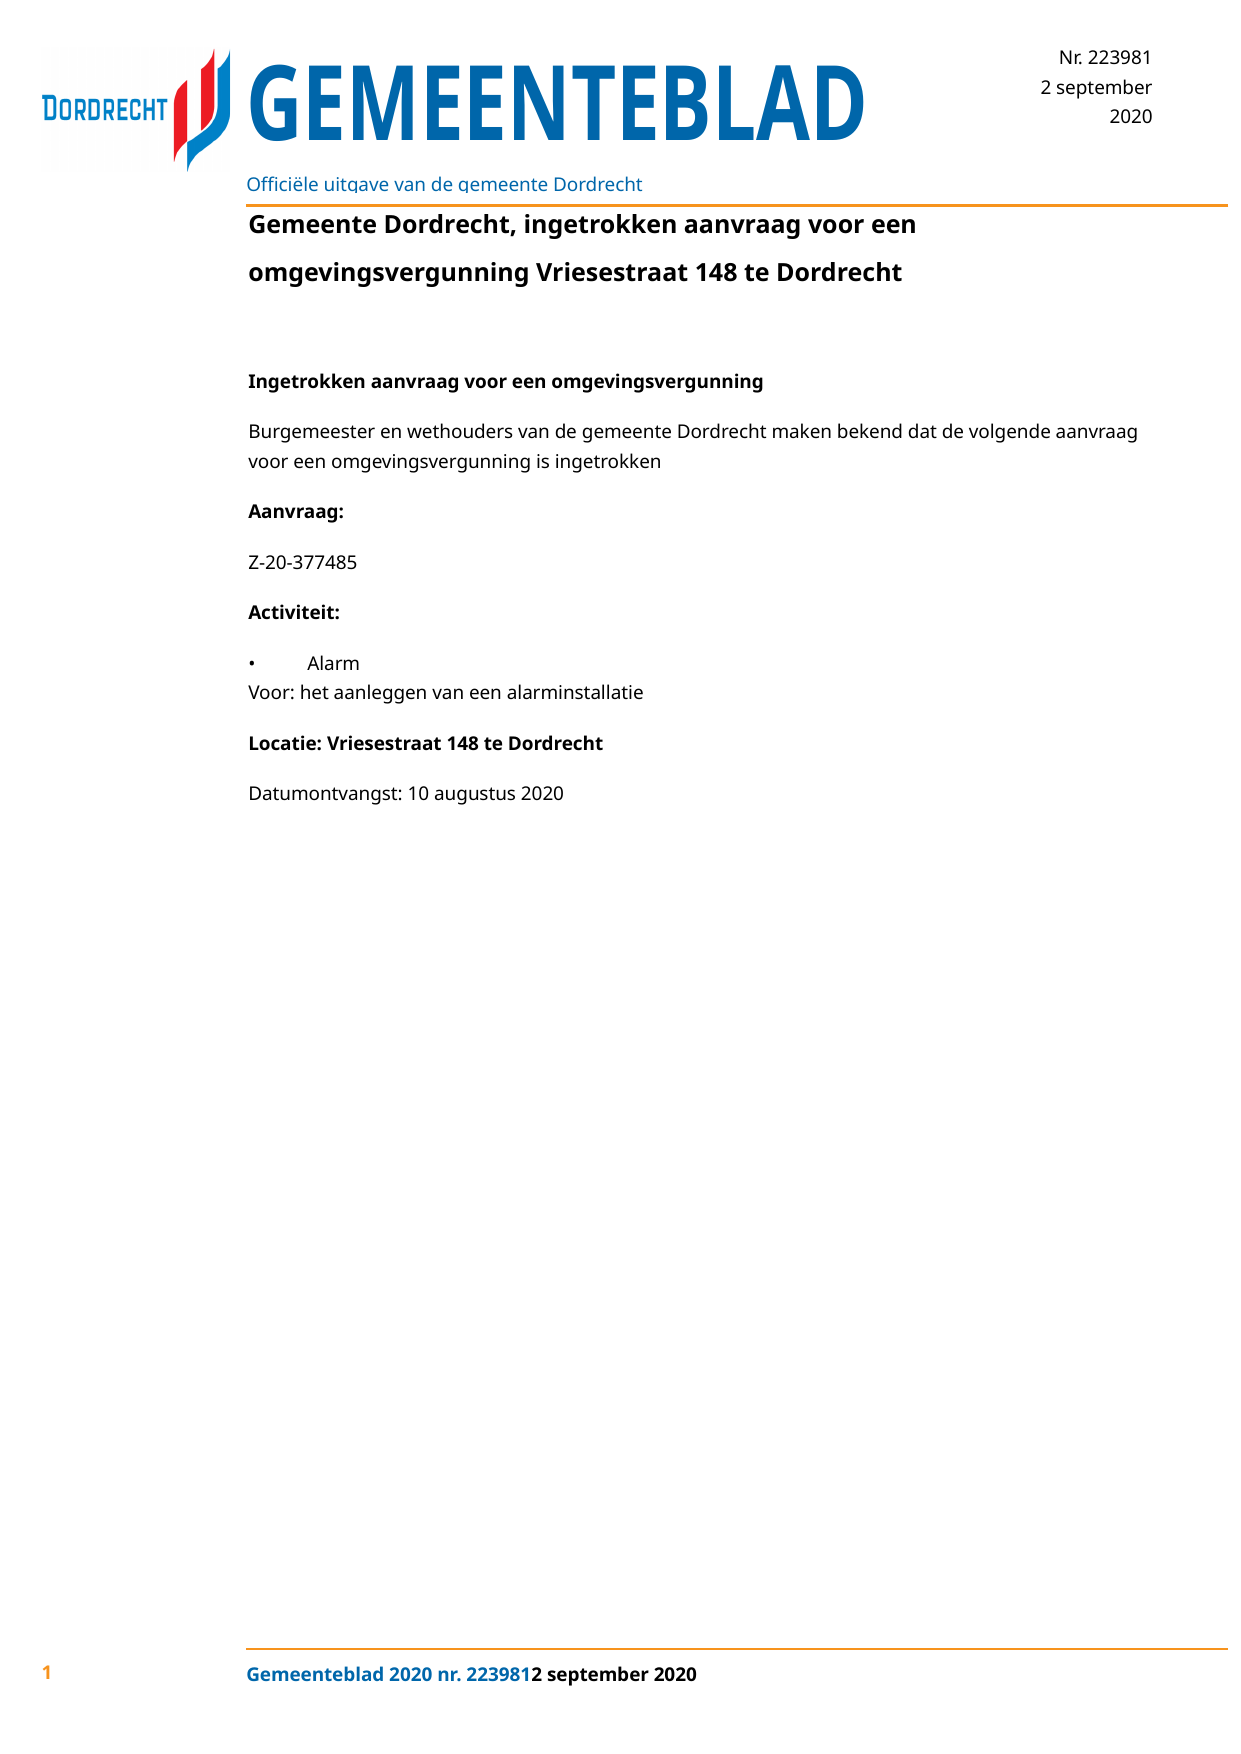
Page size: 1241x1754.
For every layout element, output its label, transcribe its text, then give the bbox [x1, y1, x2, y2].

text Activiteit: [248, 599, 1152, 625]
text Datumontvangst: 10 augustus 2020 [248, 780, 1152, 806]
text Gemeente Dordrecht, ingetrokken aanvraag voor een omgevingsvergunning Vriesestraat 148 te Dordrecht [248, 207, 1152, 288]
text Z-20-377485 [248, 549, 1152, 575]
text Ingetrokken aanvraag voor een omgevingsvergunning [248, 368, 1152, 394]
text Aanvraag: [248, 499, 1152, 524]
list Alarm [248, 650, 1152, 676]
text Locatie: Vriesestraat 148 te Dordrecht [248, 730, 1152, 756]
text Burgemeester en wethouders van de gemeente Dordrecht maken bekend dat de volgende aanvraag voor een omgevingsvergunning is ingetrokken [248, 419, 1152, 474]
text Voor: het aanleggen van een alarminstallatie [248, 679, 1152, 705]
picture [41, 47, 231, 172]
